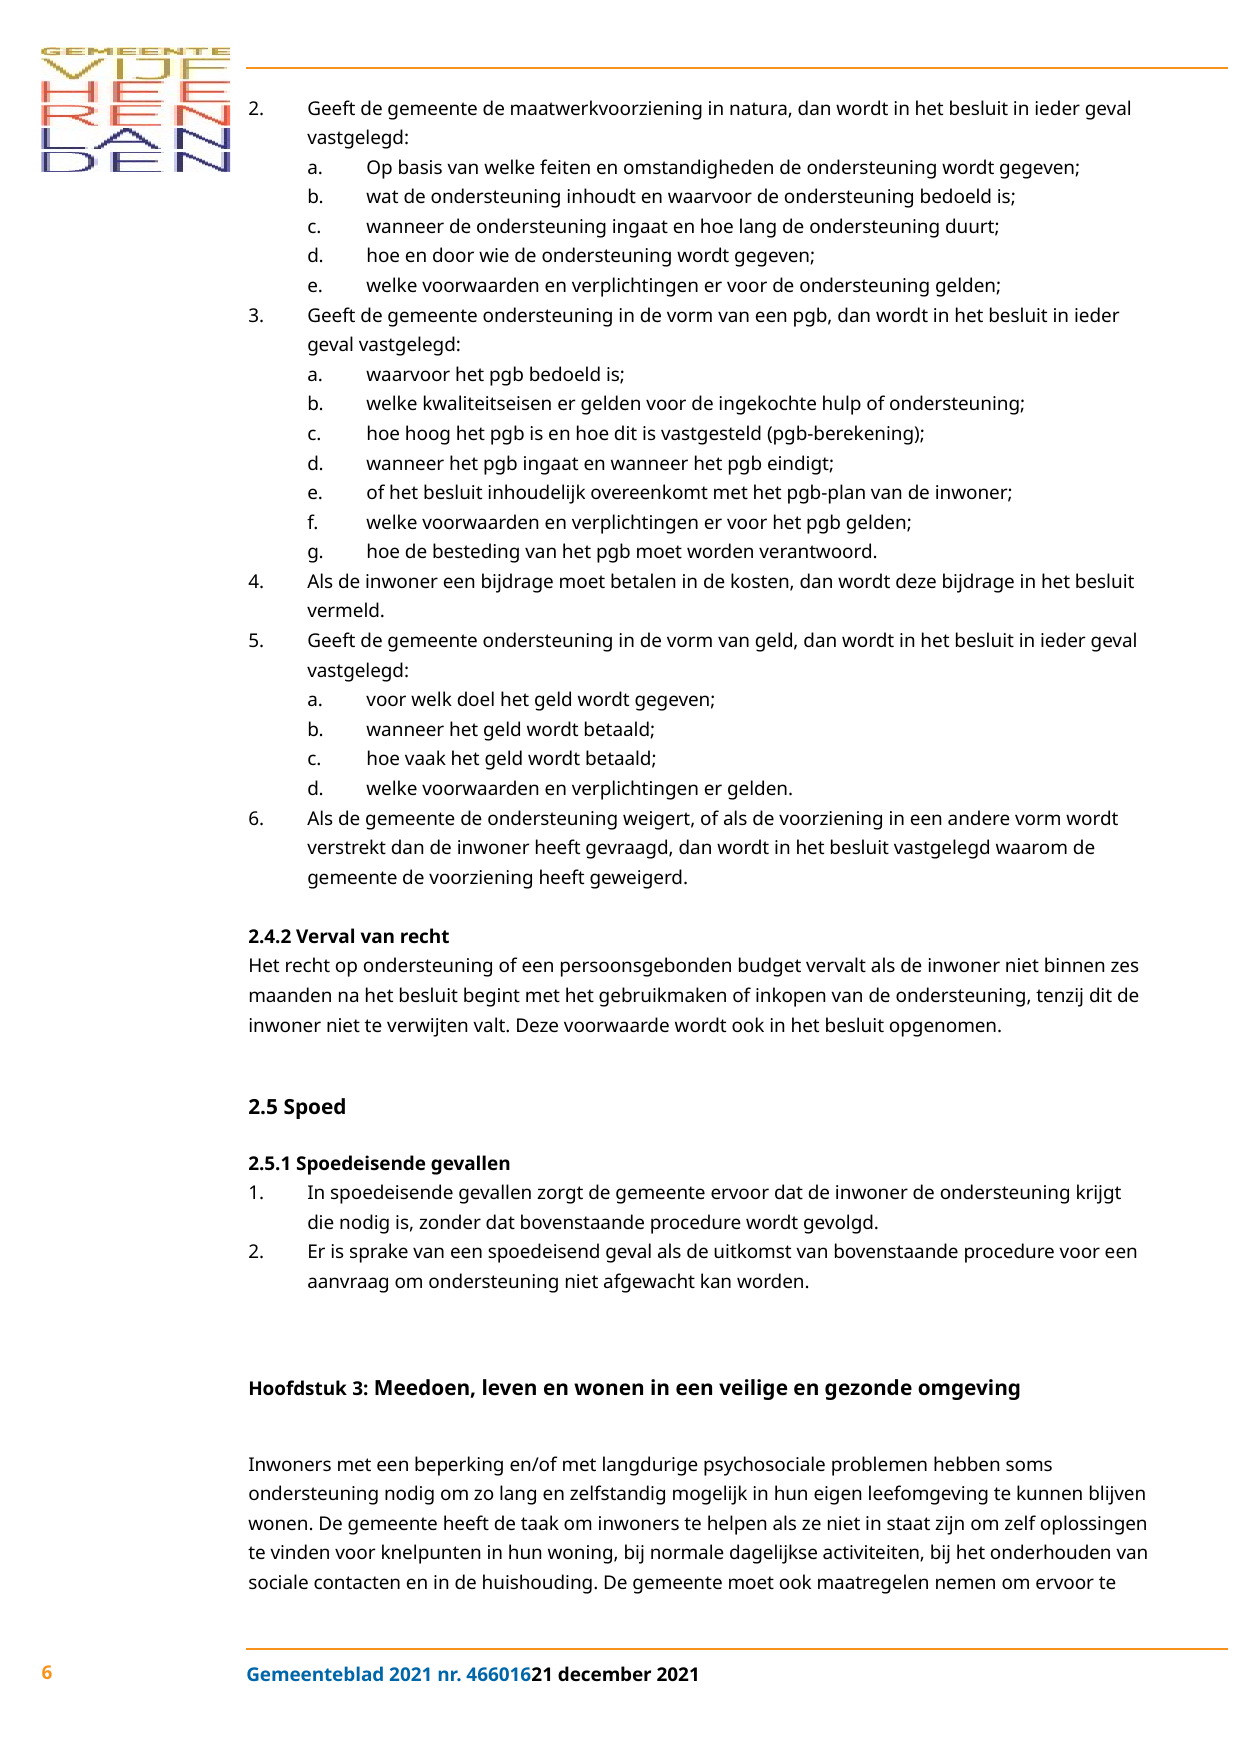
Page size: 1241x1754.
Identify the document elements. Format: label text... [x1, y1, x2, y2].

list Geeft de gemeente ondersteuning in de vorm van geld, dan wordt in het besluit in ieder geval vastgelegd: [248, 627, 1152, 683]
text 2.4.2 Verval van recht [248, 923, 1152, 949]
list welke kwaliteitseisen er gelden voor de ingekochte hulp of ondersteuning; [307, 391, 1152, 416]
list welke voorwaarden en verplichtingen er voor de ondersteuning gelden; [307, 272, 1152, 298]
list Op basis van welke feiten en omstandigheden de ondersteuning wordt gegeven; [307, 154, 1152, 180]
list of het besluit inhoudelijk overeenkomt met het pgb-plan van de inwoner; [307, 479, 1152, 505]
list hoe hoog het pgb is en hoe dit is vastgesteld (pgb-berekening); [307, 420, 1152, 446]
list waarvoor het pgb bedoeld is; [307, 361, 1152, 387]
list Geeft de gemeente de maatwerkvoorziening in natura, dan wordt in het besluit in ieder geval vastgelegd: [248, 95, 1152, 150]
text Hoofdstuk 3: Meedoen, leven en wonen in een veilige en gezonde omgeving [248, 1373, 1152, 1401]
text Het recht op ondersteuning of een persoonsgebonden budget vervalt als de inwoner niet binnen zes maanden na het besluit begint met het gebruikmaken of inkopen van de ondersteuning, tenzij dit de inwoner niet te verwijten valt. Deze voorwaarde wordt ook in het besluit opgenomen. [248, 953, 1152, 1038]
list Er is sprake van een spoedeisend geval als de uitkomst van bovenstaande procedure voor een aanvraag om ondersteuning niet afgewacht kan worden. [248, 1239, 1152, 1294]
list In spoedeisende gevallen zorgt de gemeente ervoor dat de inwoner de ondersteuning krijgt die nodig is, zonder dat bovenstaande procedure wordt gevolgd. [248, 1179, 1152, 1235]
list wanneer het geld wordt betaald; [307, 716, 1152, 742]
list Als de gemeente de ondersteuning weigert, of als de voorziening in een andere vorm wordt verstrekt dan de inwoner heeft gevraagd, dan wordt in het besluit vastgelegd waarom de gemeente de voorziening heeft geweigerd. [248, 805, 1152, 890]
list voor welk doel het geld wordt gegeven; [307, 686, 1152, 712]
picture [41, 47, 231, 172]
list welke voorwaarden en verplichtingen er voor het pgb gelden; [307, 509, 1152, 535]
list wanneer het pgb ingaat en wanneer het pgb eindigt; [307, 450, 1152, 476]
list wanneer de ondersteuning ingaat en hoe lang de ondersteuning duurt; [307, 213, 1152, 239]
list hoe de besteding van het pgb moet worden verantwoord. [307, 538, 1152, 564]
text 2.5.1 Spoedeisende gevallen [248, 1150, 1152, 1176]
list Als de inwoner een bijdrage moet betalen in de kosten, dan wordt deze bijdrage in het besluit vermeld. [248, 568, 1152, 623]
list hoe vaak het geld wordt betaald; [307, 746, 1152, 771]
text Inwoners met een beperking en/of met langdurige psychosociale problemen hebben soms ondersteuning nodig om zo lang en zelfstandig mogelijk in hun eigen leefomgeving te kunnen blijven wonen. De gemeente heeft de taak om inwoners te helpen als ze niet in staat zijn om zelf oplossingen te vinden voor knelpunten in hun woning, bij normale dagelijkse activiteiten, bij het onderhouden van sociale contacten en in de huishouding. De gemeente moet ook maatregelen nemen om ervoor te [248, 1451, 1152, 1595]
list wat de ondersteuning inhoudt en waarvoor de ondersteuning bedoeld is; [307, 183, 1152, 209]
list hoe en door wie de ondersteuning wordt gegeven; [307, 243, 1152, 268]
list Geeft de gemeente ondersteuning in de vorm van een pgb, dan wordt in het besluit in ieder geval vastgelegd: [248, 302, 1152, 357]
list welke voorwaarden en verplichtingen er gelden. [307, 775, 1152, 801]
text 2.5 Spoed [248, 1092, 1152, 1120]
